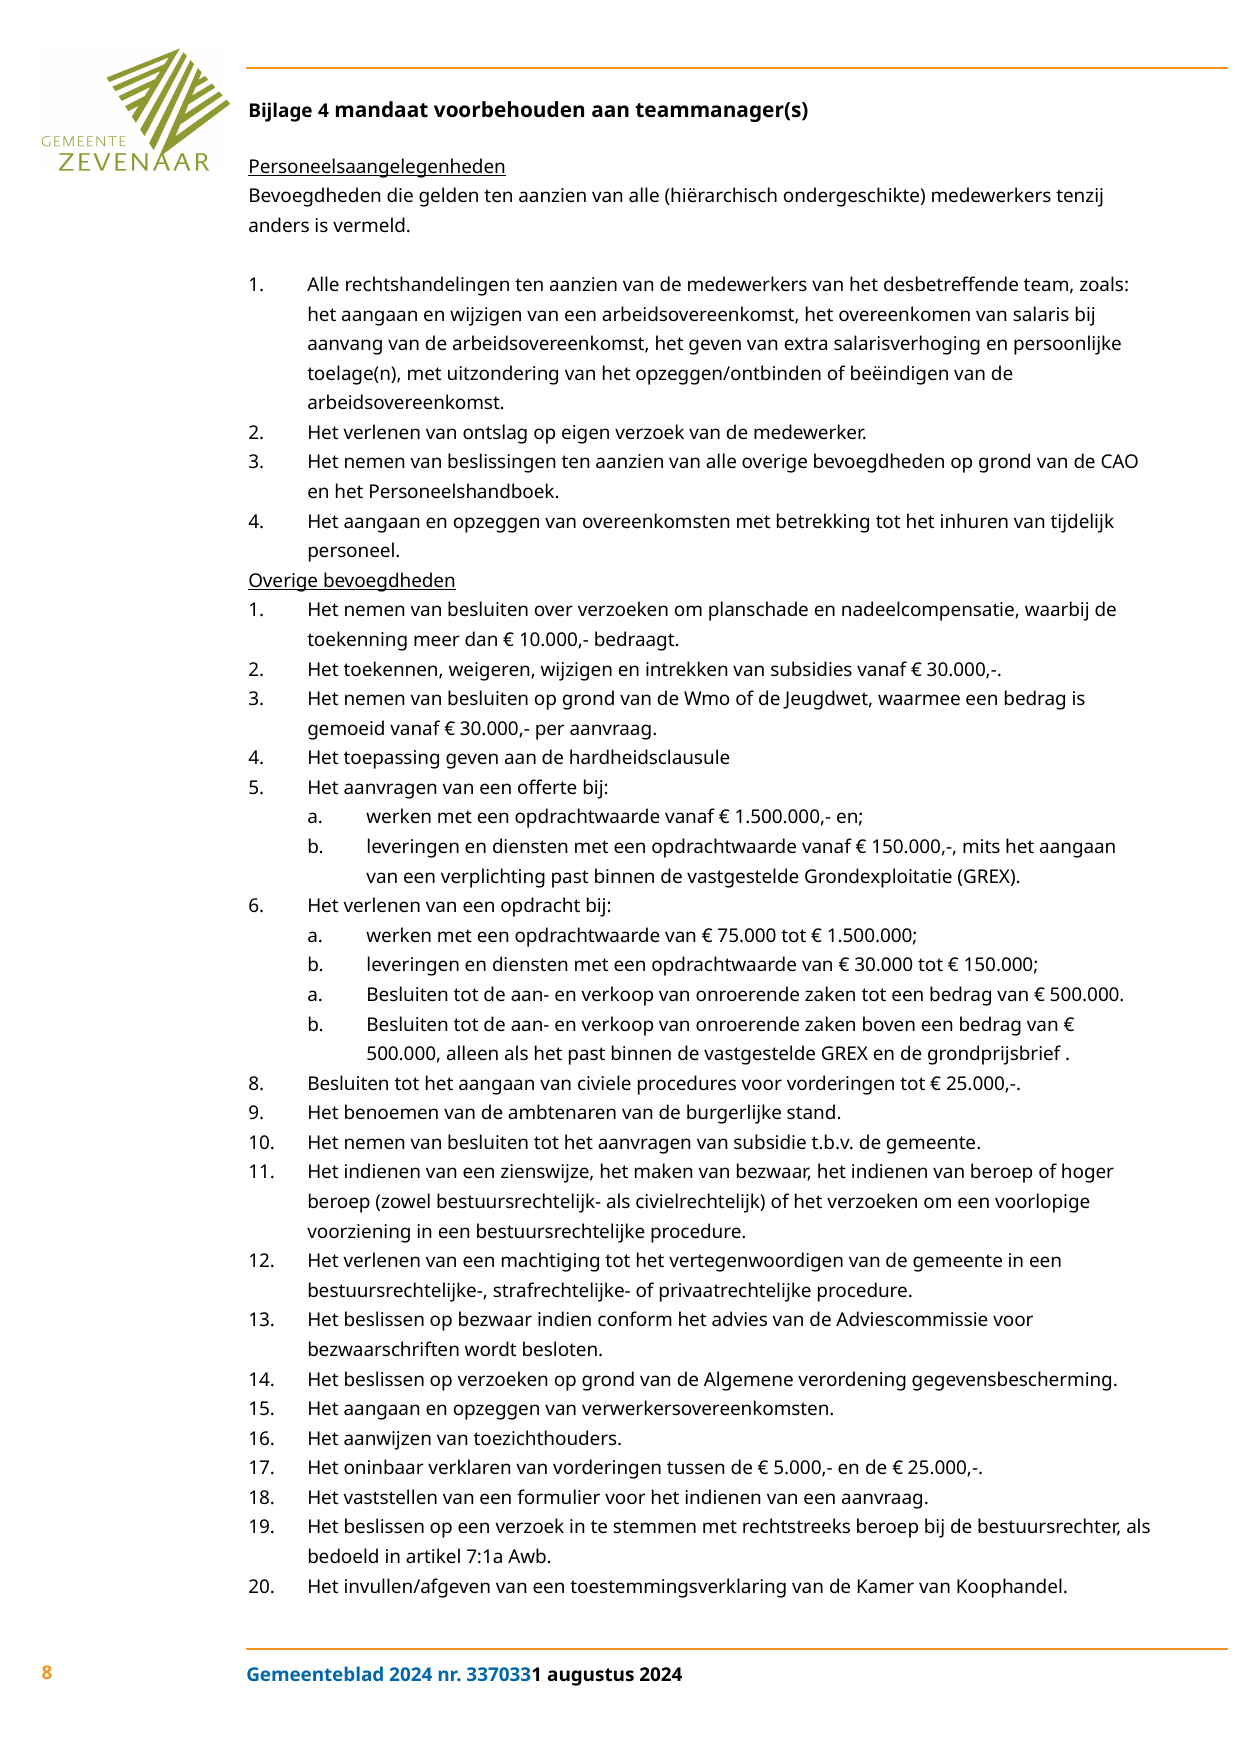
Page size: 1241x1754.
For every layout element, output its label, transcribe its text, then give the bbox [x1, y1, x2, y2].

list Het verlenen van een opdracht bij: [248, 892, 1152, 918]
list Het aanvragen van een offerte bij: [248, 774, 1152, 800]
list Het nemen van beslissingen ten aanzien van alle overige bevoegdheden op grond van de CAO en het Personeelshandboek. [248, 449, 1152, 504]
list Het verlenen van een machtiging tot het vertegenwoordigen van de gemeente in een bestuursrechtelijke-, strafrechtelijke- of privaatrechtelijke procedure. [248, 1247, 1152, 1303]
list Het aangaan en opzeggen van verwerkersovereenkomsten. [248, 1395, 1152, 1421]
list werken met een opdrachtwaarde vanaf € 1.500.000,- en; [307, 804, 1152, 829]
list werken met een opdrachtwaarde van € 75.000 tot € 1.500.000; [307, 922, 1152, 948]
list Besluiten tot de aan- en verkoop van onroerende zaken tot een bedrag van € 500.000. [307, 981, 1152, 1007]
list Het invullen/afgeven van een toestemmingsverklaring van de Kamer van Koophandel. [248, 1573, 1152, 1599]
picture [41, 47, 231, 172]
list Het beslissen op een verzoek in te stemmen met rechtstreeks beroep bij de bestuursrechter, als bedoeld in artikel 7:1a Awb. [248, 1514, 1152, 1569]
list leveringen en diensten met een opdrachtwaarde van € 30.000 tot € 150.000; [307, 952, 1152, 977]
list Het beslissen op bezwaar indien conform het advies van de Adviescommissie voor bezwaarschriften wordt besloten. [248, 1307, 1152, 1362]
text Personeelsaangelegenheden [248, 153, 1152, 179]
list Het benoemen van de ambtenaren van de burgerlijke stand. [248, 1099, 1152, 1125]
list Het beslissen op verzoeken op grond van de Algemene verordening gegevensbescherming. [248, 1366, 1152, 1392]
list Het nemen van besluiten over verzoeken om planschade en nadeelcompensatie, waarbij de toekenning meer dan € 10.000,- bedraagt. [248, 597, 1152, 652]
list Besluiten tot het aangaan van civiele procedures voor vorderingen tot € 25.000,-. [248, 1070, 1152, 1096]
list Het oninbaar verklaren van vorderingen tussen de € 5.000,- en de € 25.000,-. [248, 1454, 1152, 1480]
text Bevoegdheden die gelden ten aanzien van alle (hiërarchisch ondergeschikte) medewerkers tenzij anders is vermeld. [248, 182, 1152, 238]
list Het toepassing geven aan de hardheidsclausule [248, 744, 1152, 770]
list Het vaststellen van een formulier voor het indienen van een aanvraag. [248, 1484, 1152, 1510]
list Besluiten tot de aan- en verkoop van onroerende zaken boven een bedrag van € 500.000, alleen als het past binnen de vastgestelde GREX en de grondprijsbrief . [307, 1011, 1152, 1066]
text Bijlage 4 mandaat voorbehouden aan teammanager(s) [248, 95, 1152, 123]
list Het aanwijzen van toezichthouders. [248, 1425, 1152, 1451]
list Het nemen van besluiten op grond van de Wmo of de Jeugdwet, waarmee een bedrag is gemoeid vanaf € 30.000,- per aanvraag. [248, 685, 1152, 741]
list Het aangaan en opzeggen van overeenkomsten met betrekking tot het inhuren van tijdelijk personeel. [248, 508, 1152, 563]
list Het nemen van besluiten tot het aanvragen van subsidie t.b.v. de gemeente. [248, 1129, 1152, 1155]
list leveringen en diensten met een opdrachtwaarde vanaf € 150.000,-, mits het aangaan van een verplichting past binnen de vastgestelde Grondexploitatie (GREX). [307, 833, 1152, 889]
list Het indienen van een zienswijze, het maken van bezwaar, het indienen van beroep of hoger beroep (zowel bestuursrechtelijk- als civielrechtelijk) of het verzoeken om een voorlopige voorziening in een bestuursrechtelijke procedure. [248, 1159, 1152, 1244]
list Het toekennen, weigeren, wijzigen en intrekken van subsidies vanaf € 30.000,-. [248, 656, 1152, 682]
list Het verlenen van ontslag op eigen verzoek van de medewerker. [248, 419, 1152, 445]
text Overige bevoegdheden [248, 567, 1152, 593]
list Alle rechtshandelingen ten aanzien van de medewerkers van het desbetreffende team, zoals: het aangaan en wijzigen van een arbeidsovereenkomst, het overeenkomen van salaris bij aanvang van de arbeidsovereenkomst, het geven van extra salarisverhoging en persoonlijke toelage(n), met uitzondering van het opzeggen/ontbinden of beëindigen van de arbeidsovereenkomst. [248, 271, 1152, 415]
